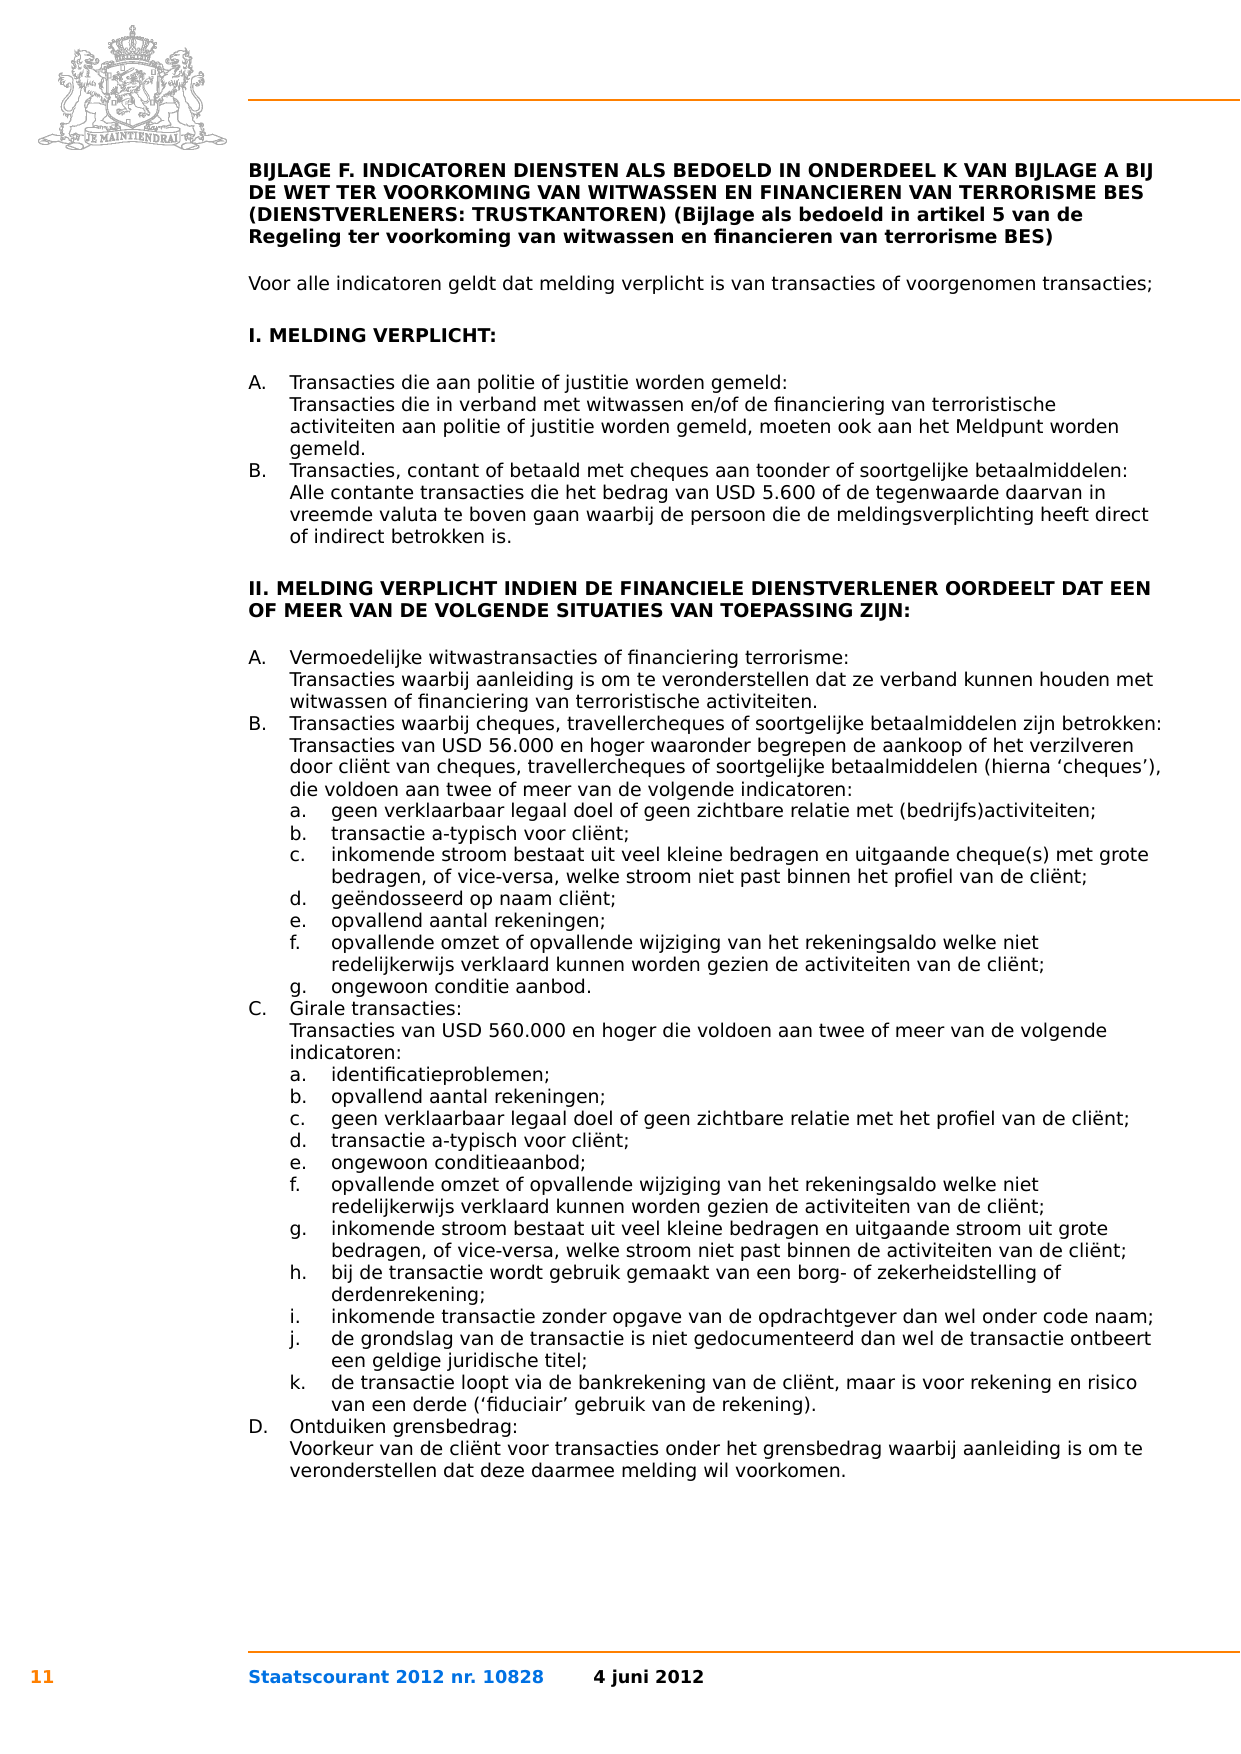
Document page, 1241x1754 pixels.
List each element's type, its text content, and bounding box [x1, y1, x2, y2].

text D. Ontduiken grensbedrag: [248, 1416, 1163, 1438]
text a. geen verklaarbaar legaal doel of geen zichtbare relatie met (bedrijfs)activiteiten; [289, 800, 1163, 822]
text A. Transacties die aan politie of justitie worden gemeld: [248, 372, 1163, 394]
text A. Vermoedelijke witwastransacties of financiering terrorisme: [248, 647, 1163, 668]
text f. opvallende omzet of opvallende wijziging van het rekeningsaldo welke niet redelijkerwijs verklaard kunnen worden gezien de activiteiten van de cliënt; [289, 1174, 1163, 1218]
picture [38, 25, 227, 150]
text f. opvallende omzet of opvallende wijziging van het rekeningsaldo welke niet redelijkerwijs verklaard kunnen worden gezien de activiteiten van de cliënt; [289, 932, 1163, 976]
text g. inkomende stroom bestaat uit veel kleine bedragen en uitgaande stroom uit grote bedragen, of vice-versa, welke stroom niet past binnen de activiteiten van de cliënt; [289, 1218, 1163, 1262]
text g. ongewoon conditie aanbod. [289, 976, 1163, 998]
text k. de transactie loopt via de bankrekening van de cliënt, maar is voor rekening en risico van een derde (‘fiduciair’ gebruik van de rekening). [289, 1372, 1163, 1416]
text h. bij de transactie wordt gebruik gemaakt van een borg- of zekerheidstelling of derdenrekening; [289, 1262, 1163, 1306]
text e. opvallend aantal rekeningen; [289, 910, 1163, 932]
subtitle I. MELDING VERPLICHT: [248, 325, 1163, 347]
text C. Girale transacties: [248, 998, 1163, 1020]
text Transacties waarbij aanleiding is om te veronderstellen dat ze verband kunnen houden met witwassen of financiering van terroristische activiteiten. [289, 668, 1163, 712]
text c. geen verklaarbaar legaal doel of geen zichtbare relatie met het profiel van de cliënt; [289, 1108, 1163, 1130]
text Transacties van USD 560.000 en hoger die voldoen aan twee of meer van de volgende indicatoren: [289, 1020, 1163, 1064]
text Voorkeur van de cliënt voor transacties onder het grensbedrag waarbij aanleiding is om te veronderstellen dat deze daarmee melding wil voorkomen. [289, 1438, 1163, 1482]
text B. Transacties waarbij cheques, travellercheques of soortgelijke betaalmiddelen zijn betrokken: [248, 712, 1163, 734]
text e. ongewoon conditieaanbod; [289, 1152, 1163, 1174]
text Alle contante transacties die het bedrag van USD 5.600 of de tegenwaarde daarvan in vreemde valuta te boven gaan waarbij de persoon die de meldingsverplichting heeft direct of indirect betrokken is. [289, 482, 1163, 548]
text b. opvallend aantal rekeningen; [289, 1086, 1163, 1108]
subtitle II. MELDING VERPLICHT INDIEN DE FINANCIELE DIENSTVERLENER OORDEELT DAT EEN OF MEER VAN DE VOLGENDE SITUATIES VAN TOEPASSING ZIJN: [248, 578, 1163, 622]
text b. transactie a-typisch voor cliënt; [289, 822, 1163, 844]
text Transacties van USD 56.000 en hoger waaronder begrepen de aankoop of het verzilveren door cliënt van cheques, travellercheques of soortgelijke betaalmiddelen (hierna ‘cheques’), die voldoen aan twee of meer van de volgende indicatoren: [289, 734, 1163, 800]
text i. inkomende transactie zonder opgave van de opdrachtgever dan wel onder code naam; [289, 1306, 1163, 1328]
subtitle BIJLAGE F. INDICATOREN DIENSTEN ALS BEDOELD IN ONDERDEEL K VAN BIJLAGE A BIJ DE WET TER VOORKOMING VAN WITWASSEN EN FINANCIEREN VAN TERRORISME BES (DIENSTVERLENERS: TRUSTKANTOREN) (Bijlage als bedoeld in artikel 5 van de Regeling ter voorkoming van witwassen en financieren van terrorisme BES) [248, 160, 1163, 248]
text d. transactie a-typisch voor cliënt; [289, 1130, 1163, 1152]
text a. identificatieproblemen; [289, 1064, 1163, 1086]
text Voor alle indicatoren geldt dat melding verplicht is van transacties of voorgenomen transacties; [248, 273, 1163, 295]
text j. de grondslag van de transactie is niet gedocumenteerd dan wel de transactie ontbeert een geldige juridische titel; [289, 1328, 1163, 1372]
text c. inkomende stroom bestaat uit veel kleine bedragen en uitgaande cheque(s) met grote bedragen, of vice-versa, welke stroom niet past binnen het profiel van de cliënt; [289, 844, 1163, 888]
text B. Transacties, contant of betaald met cheques aan toonder of soortgelijke betaalmiddelen: [248, 460, 1163, 482]
text Transacties die in verband met witwassen en/of de financiering van terroristische activiteiten aan politie of justitie worden gemeld, moeten ook aan het Meldpunt worden gemeld. [289, 394, 1163, 460]
text d. geëndosseerd op naam cliënt; [289, 888, 1163, 910]
